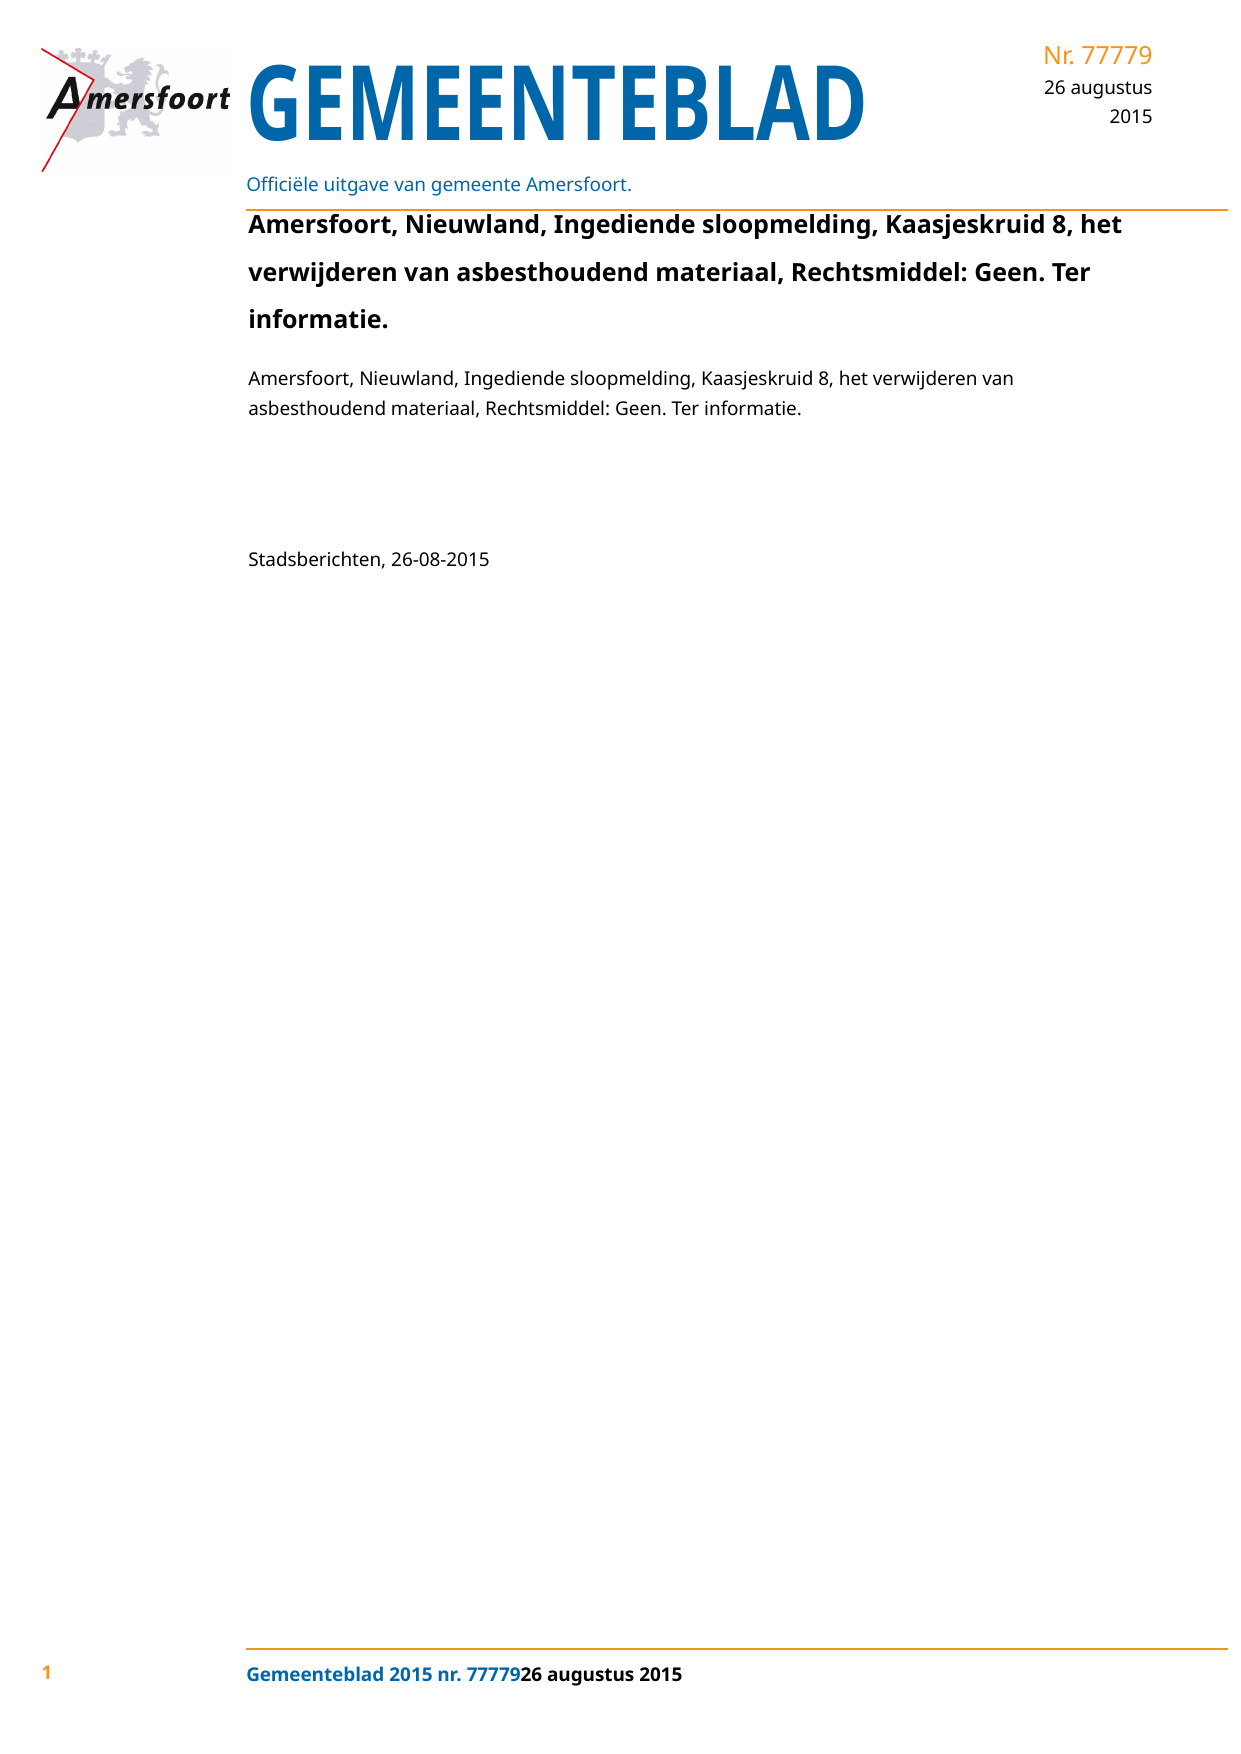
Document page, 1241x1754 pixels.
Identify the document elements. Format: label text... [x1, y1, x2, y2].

text Stadsberichten, 26-08-2015 [248, 546, 1152, 572]
picture [41, 47, 231, 172]
text Amersfoort, Nieuwland, Ingediende sloopmelding, Kaasjeskruid 8, het verwijderen van asbesthoudend materiaal, Rechtsmiddel: Geen. Ter informatie. [248, 211, 1152, 336]
text Amersfoort, Nieuwland, Ingediende sloopmelding, Kaasjeskruid 8, het verwijderen van asbesthoudend materiaal, Rechtsmiddel: Geen. Ter informatie. [248, 366, 1152, 421]
